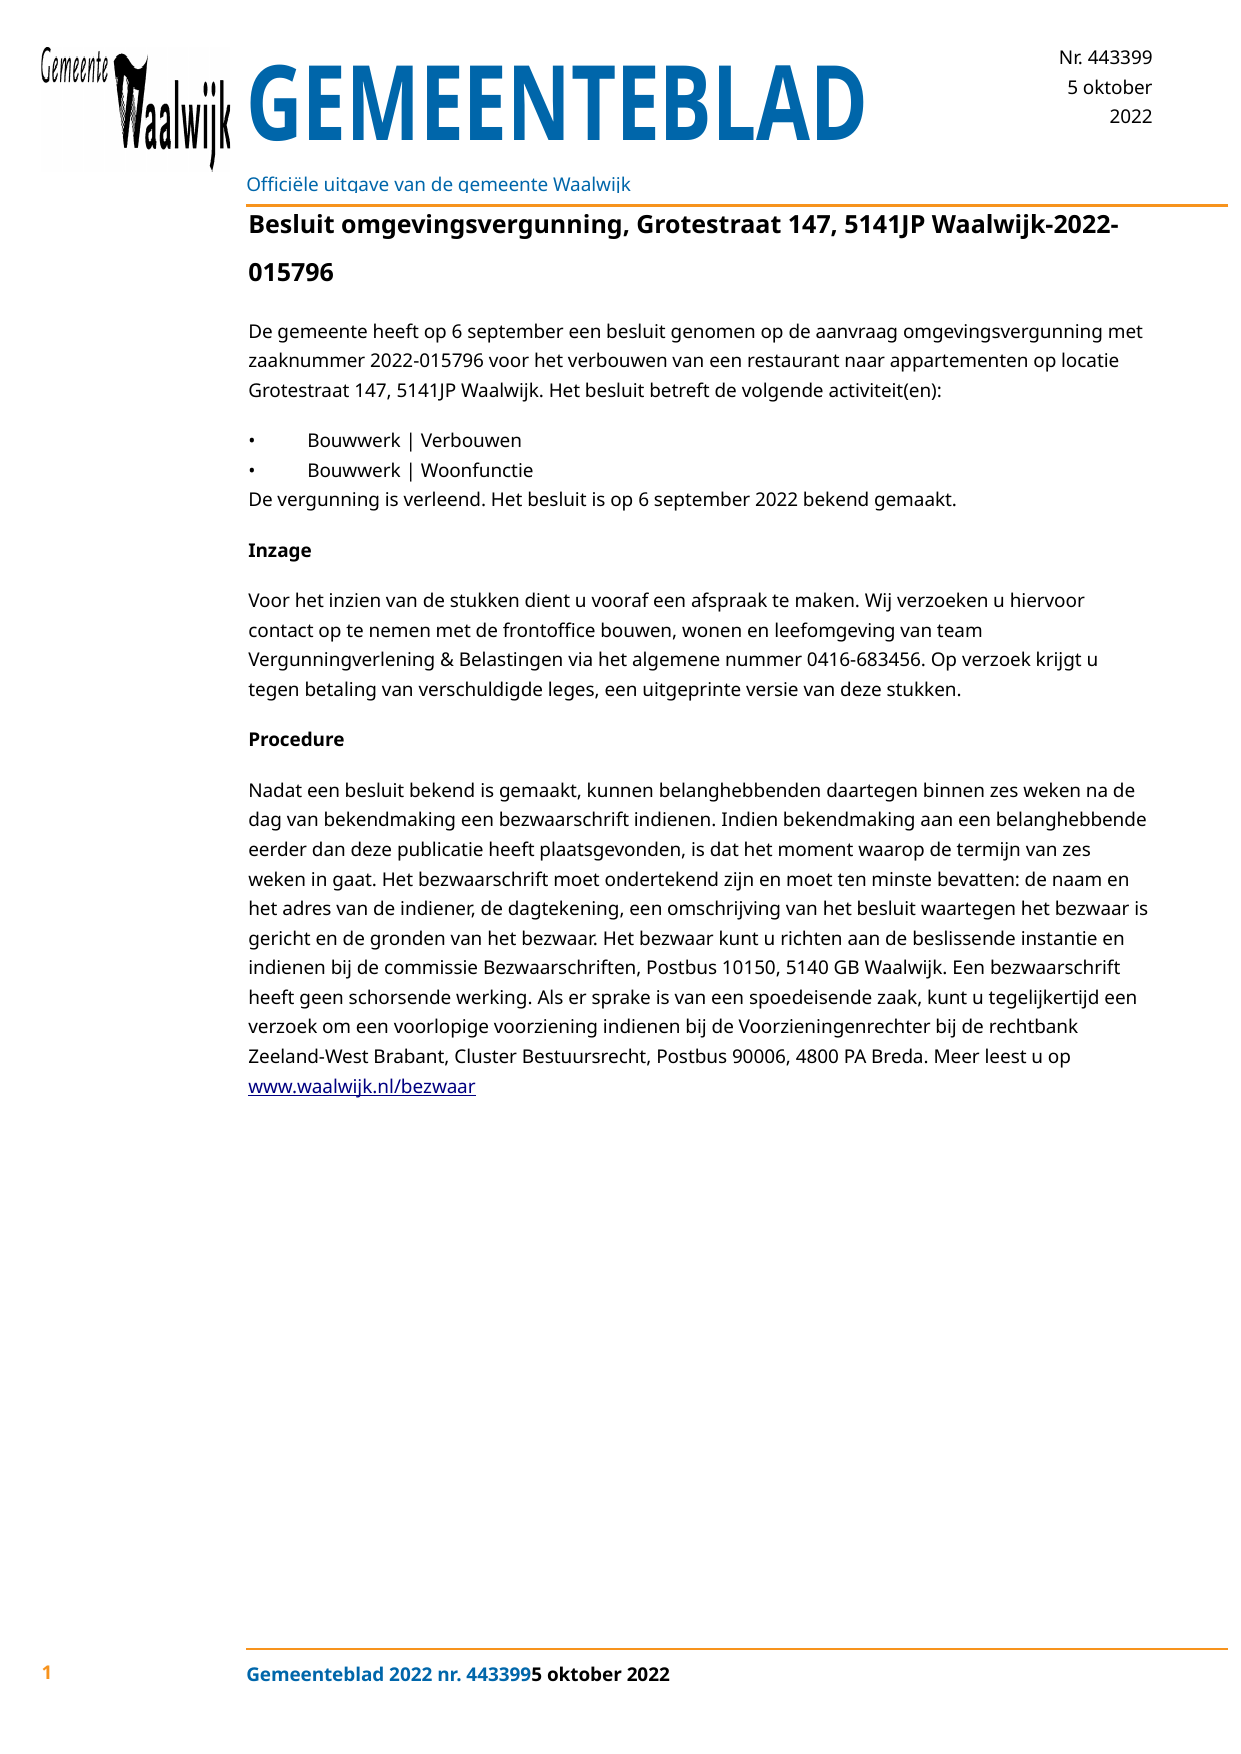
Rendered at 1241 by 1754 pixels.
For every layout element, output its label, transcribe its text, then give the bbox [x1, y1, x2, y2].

list Bouwwerk | Woonfunctie [248, 457, 1152, 483]
list Bouwwerk | Verbouwen [248, 427, 1152, 453]
text Procedure [248, 727, 1152, 752]
text De gemeente heeft op 6 september een besluit genomen op de aanvraag omgevingsvergunning met zaaknummer 2022-015796 voor het verbouwen van een restaurant naar appartementen op locatie Grotestraat 147, 5141JP Waalwijk. Het besluit betreft de volgende activiteit(en): [248, 318, 1152, 403]
text De vergunning is verleend. Het besluit is op 6 september 2022 bekend gemaakt. [248, 487, 1152, 512]
text Besluit omgevingsvergunning, Grotestraat 147, 5141JP Waalwijk-2022-015796 [248, 207, 1152, 288]
text Voor het inzien van de stukken dient u vooraf een afspraak te maken. Wij verzoeken u hiervoor contact op te nemen met de frontoffice bouwen, wonen en leefomgeving van team Vergunningverlening & Belastingen via het algemene nummer 0416-683456. Op verzoek krijgt u tegen betaling van verschuldigde leges, een uitgeprinte versie van deze stukken. [248, 587, 1152, 702]
text Nadat een besluit bekend is gemaakt, kunnen belanghebbenden daartegen binnen zes weken na de dag van bekendmaking een bezwaarschrift indienen. Indien bekendmaking aan een belanghebbende eerder dan deze publicatie heeft plaatsgevonden, is dat het moment waarop de termijn van zes weken in gaat. Het bezwaarschrift moet ondertekend zijn en moet ten minste bevatten: de naam en het adres van de indiener, de dagtekening, een omschrijving van het besluit waartegen het bezwaar is gericht en de gronden van het bezwaar. Het bezwaar kunt u richten aan de beslissende instantie en indienen bij de commissie Bezwaarschriften, Postbus 10150, 5140 GB Waalwijk. Een bezwaarschrift heeft geen schorsende werking. Als er sprake is van een spoedeisende zaak, kunt u tegelijkertijd een verzoek om een voorlopige voorziening indienen bij de Voorzieningenrechter bij de rechtbank Zeeland-West Brabant, Cluster Bestuursrecht, Postbus 90006, 4800 PA Breda. Meer leest u op www.waalwijk.nl/bezwaar [248, 777, 1152, 1099]
text Inzage [248, 537, 1152, 563]
picture [41, 47, 231, 172]
